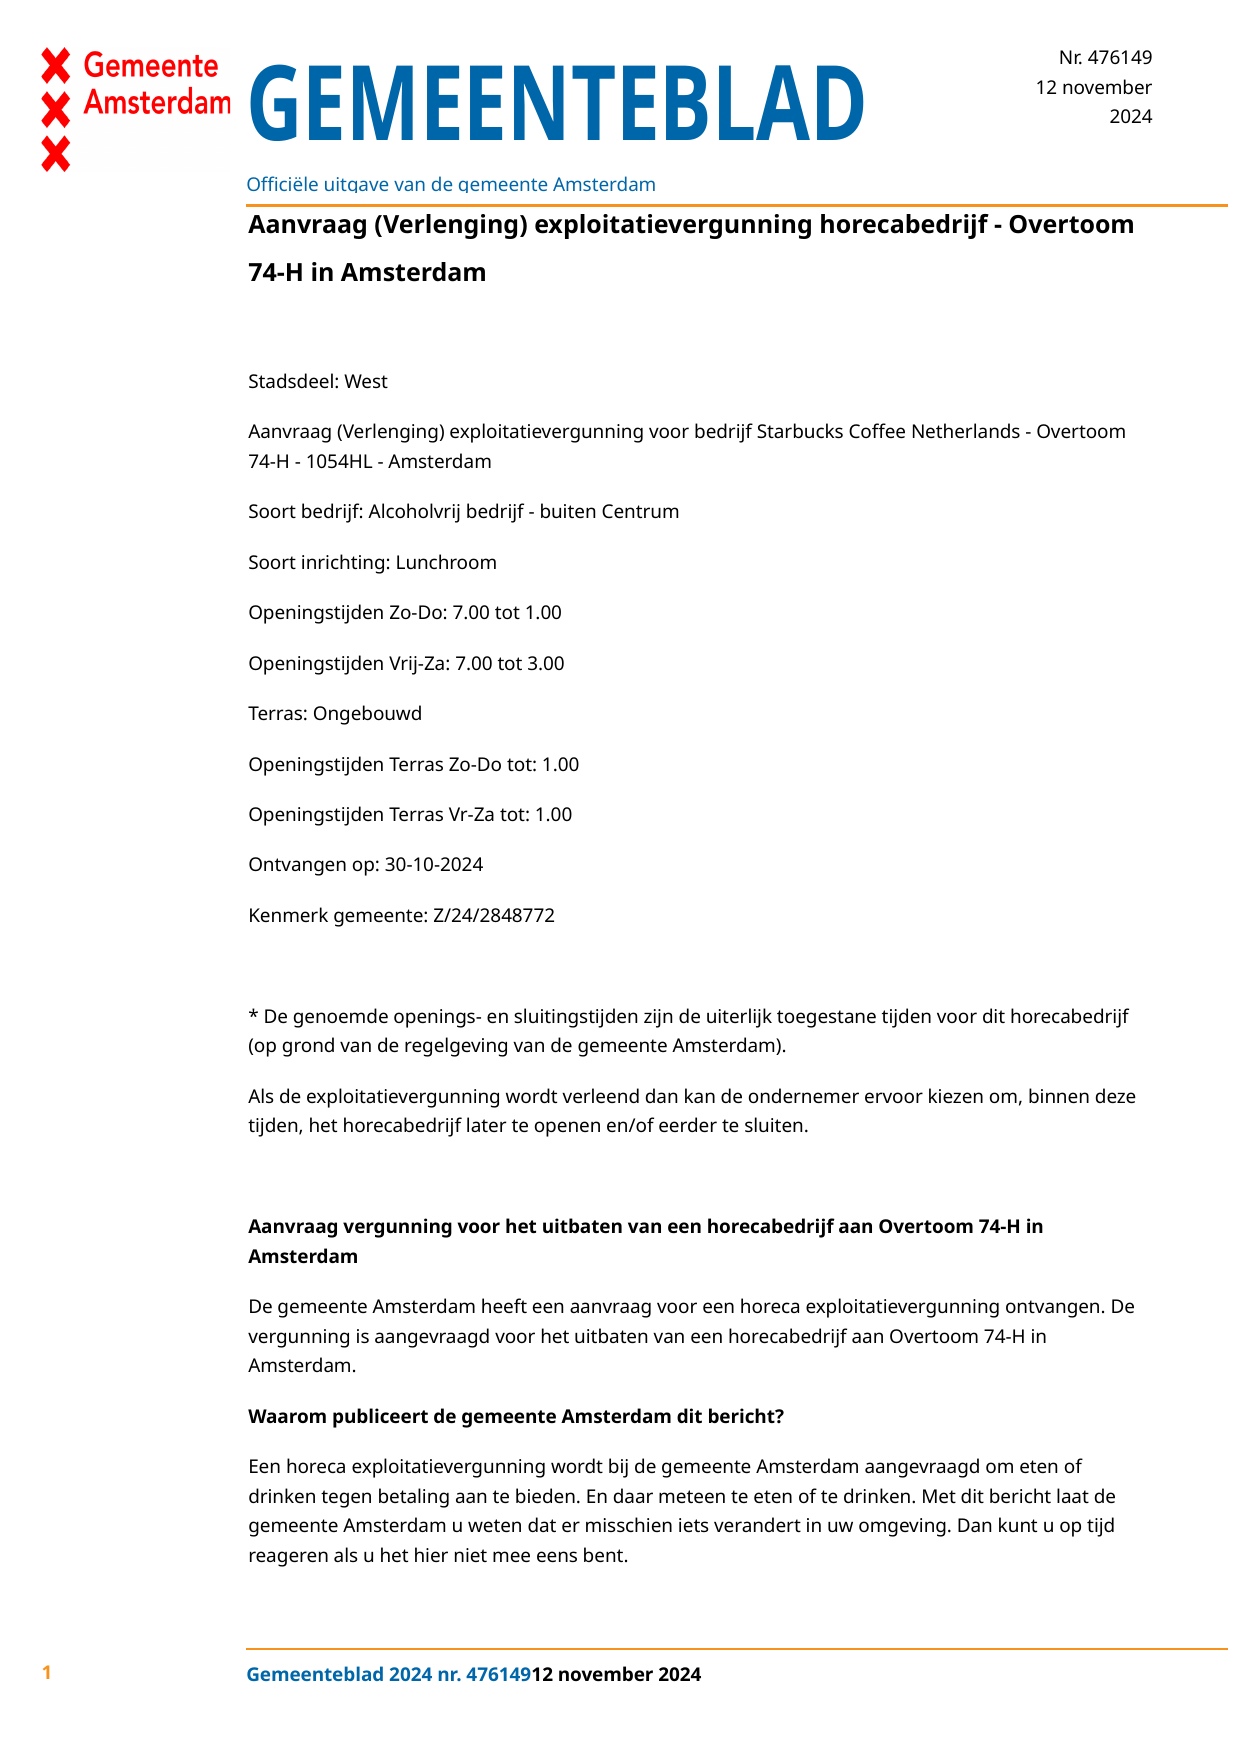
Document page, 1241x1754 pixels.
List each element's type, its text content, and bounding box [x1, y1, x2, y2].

text Aanvraag (Verlenging) exploitatievergunning horecabedrijf - Overtoom 74-H in Amsterdam [248, 207, 1152, 288]
text * De genoemde openings- en sluitingstijden zijn de uiterlijk toegestane tijden voor dit horecabedrijf (op grond van de regelgeving van de gemeente Amsterdam). [248, 1003, 1152, 1058]
text Soort inrichting: Lunchroom [248, 549, 1152, 575]
text Openingstijden Terras Zo-Do tot: 1.00 [248, 751, 1152, 777]
text Openingstijden Terras Vr-Za tot: 1.00 [248, 801, 1152, 827]
text Kenmerk gemeente: Z/24/2848772 [248, 902, 1152, 928]
picture [41, 47, 231, 172]
text Ontvangen op: 30-10-2024 [248, 852, 1152, 877]
text Waarom publiceert de gemeente Amsterdam dit bericht? [248, 1403, 1152, 1429]
text Soort bedrijf: Alcoholvrij bedrijf - buiten Centrum [248, 499, 1152, 524]
text Openingstijden Vrij-Za: 7.00 tot 3.00 [248, 650, 1152, 676]
text Terras: Ongebouwd [248, 700, 1152, 726]
text Aanvraag (Verlenging) exploitatievergunning voor bedrijf Starbucks Coffee Netherlands - Overtoom 74-H - 1054HL - Amsterdam [248, 419, 1152, 474]
text Aanvraag vergunning voor het uitbaten van een horecabedrijf aan Overtoom 74-H in Amsterdam [248, 1213, 1152, 1269]
text De gemeente Amsterdam heeft een aanvraag voor een horeca exploitatievergunning ontvangen. De vergunning is aangevraagd voor het uitbaten van een horecabedrijf aan Overtoom 74-H in Amsterdam. [248, 1293, 1152, 1378]
text Openingstijden Zo-Do: 7.00 tot 1.00 [248, 599, 1152, 625]
text Stadsdeel: West [248, 368, 1152, 394]
text Een horeca exploitatievergunning wordt bij de gemeente Amsterdam aangevraagd om eten of drinken tegen betaling aan te bieden. En daar meteen te eten of te drinken. Met dit bericht laat de gemeente Amsterdam u weten dat er misschien iets verandert in uw omgeving. Dan kunt u op tijd reageren als u het hier niet mee eens bent. [248, 1453, 1152, 1568]
text Als de exploitatievergunning wordt verleend dan kan de ondernemer ervoor kiezen om, binnen deze tijden, het horecabedrijf later te openen en/of eerder te sluiten. [248, 1083, 1152, 1138]
